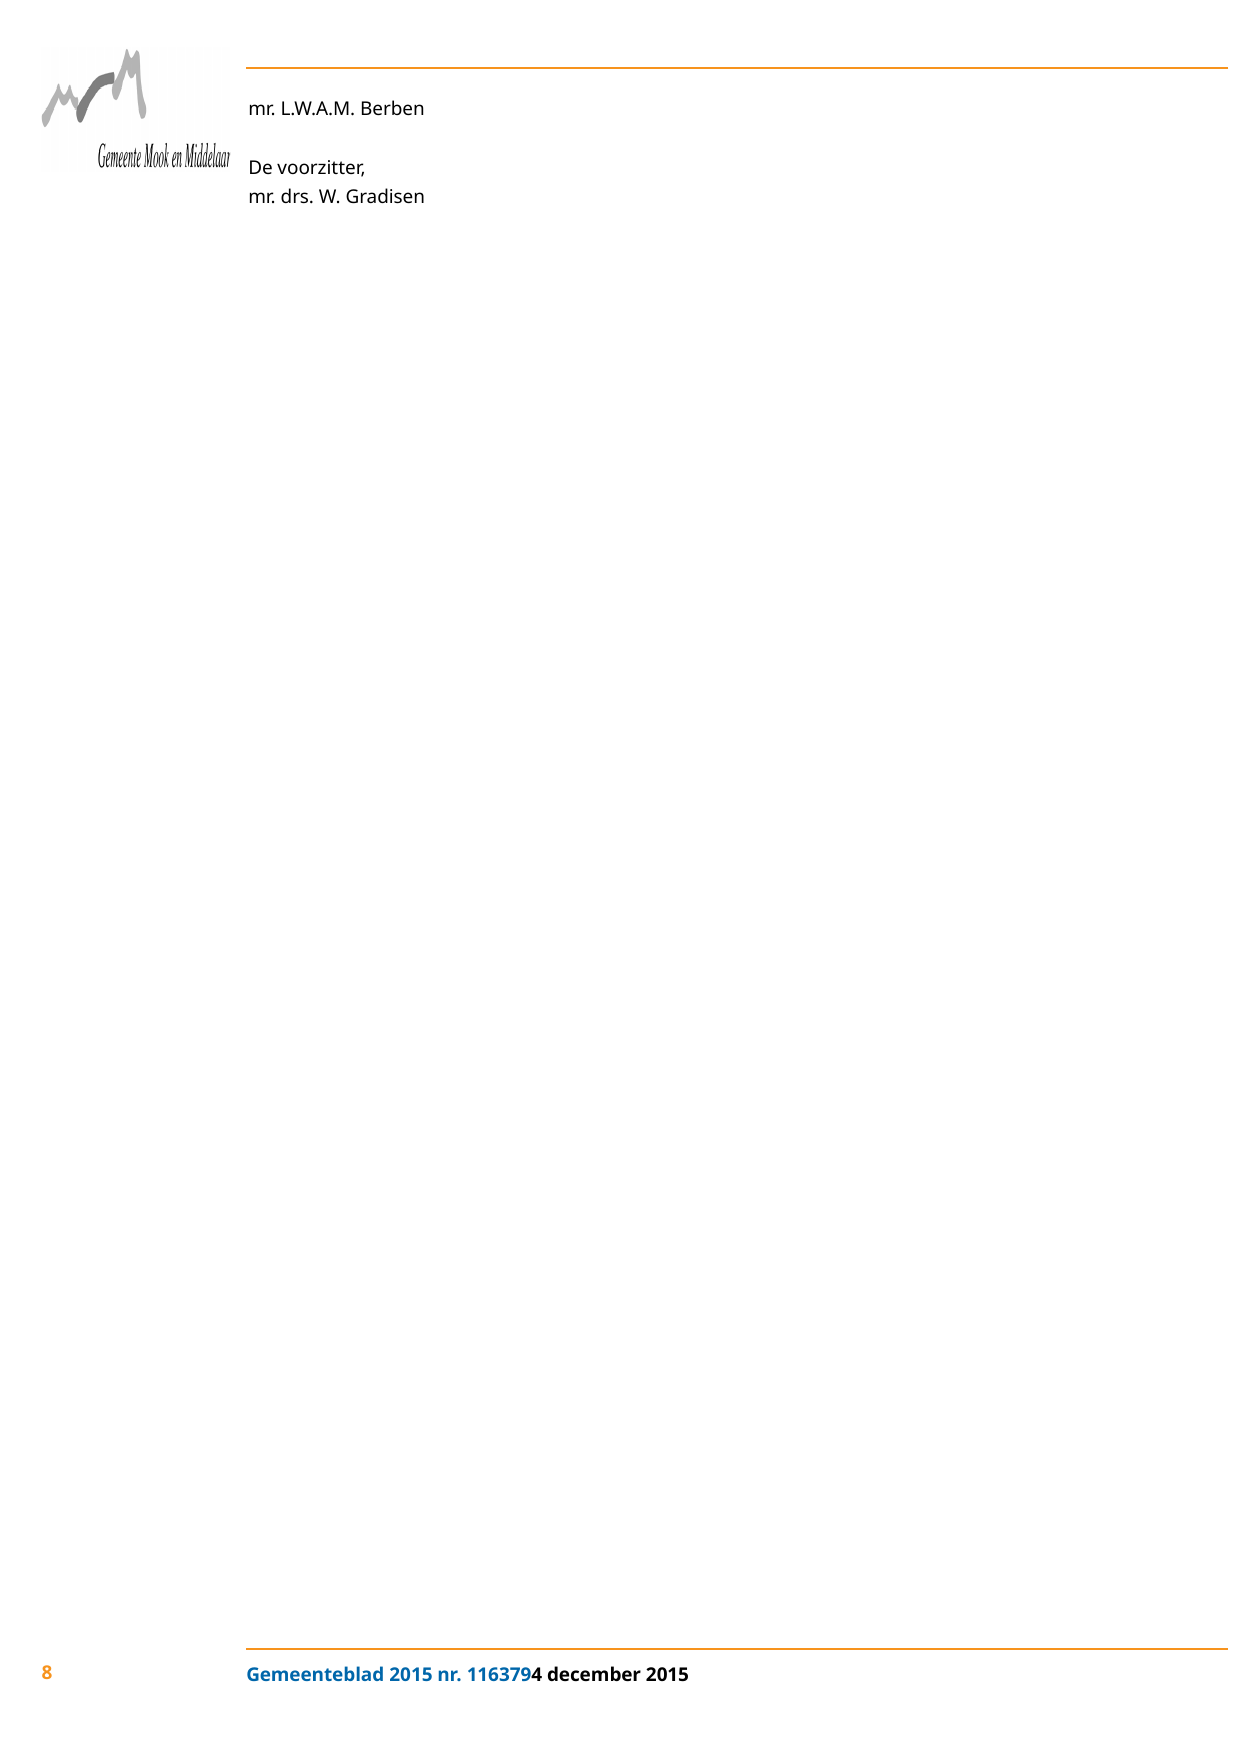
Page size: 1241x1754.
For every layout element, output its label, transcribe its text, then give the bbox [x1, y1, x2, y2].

picture [41, 47, 231, 172]
text De voorzitter, [248, 154, 1152, 180]
text mr. drs. W. Gradisen [248, 183, 1152, 209]
text mr. L.W.A.M. Berben [248, 95, 1152, 121]
